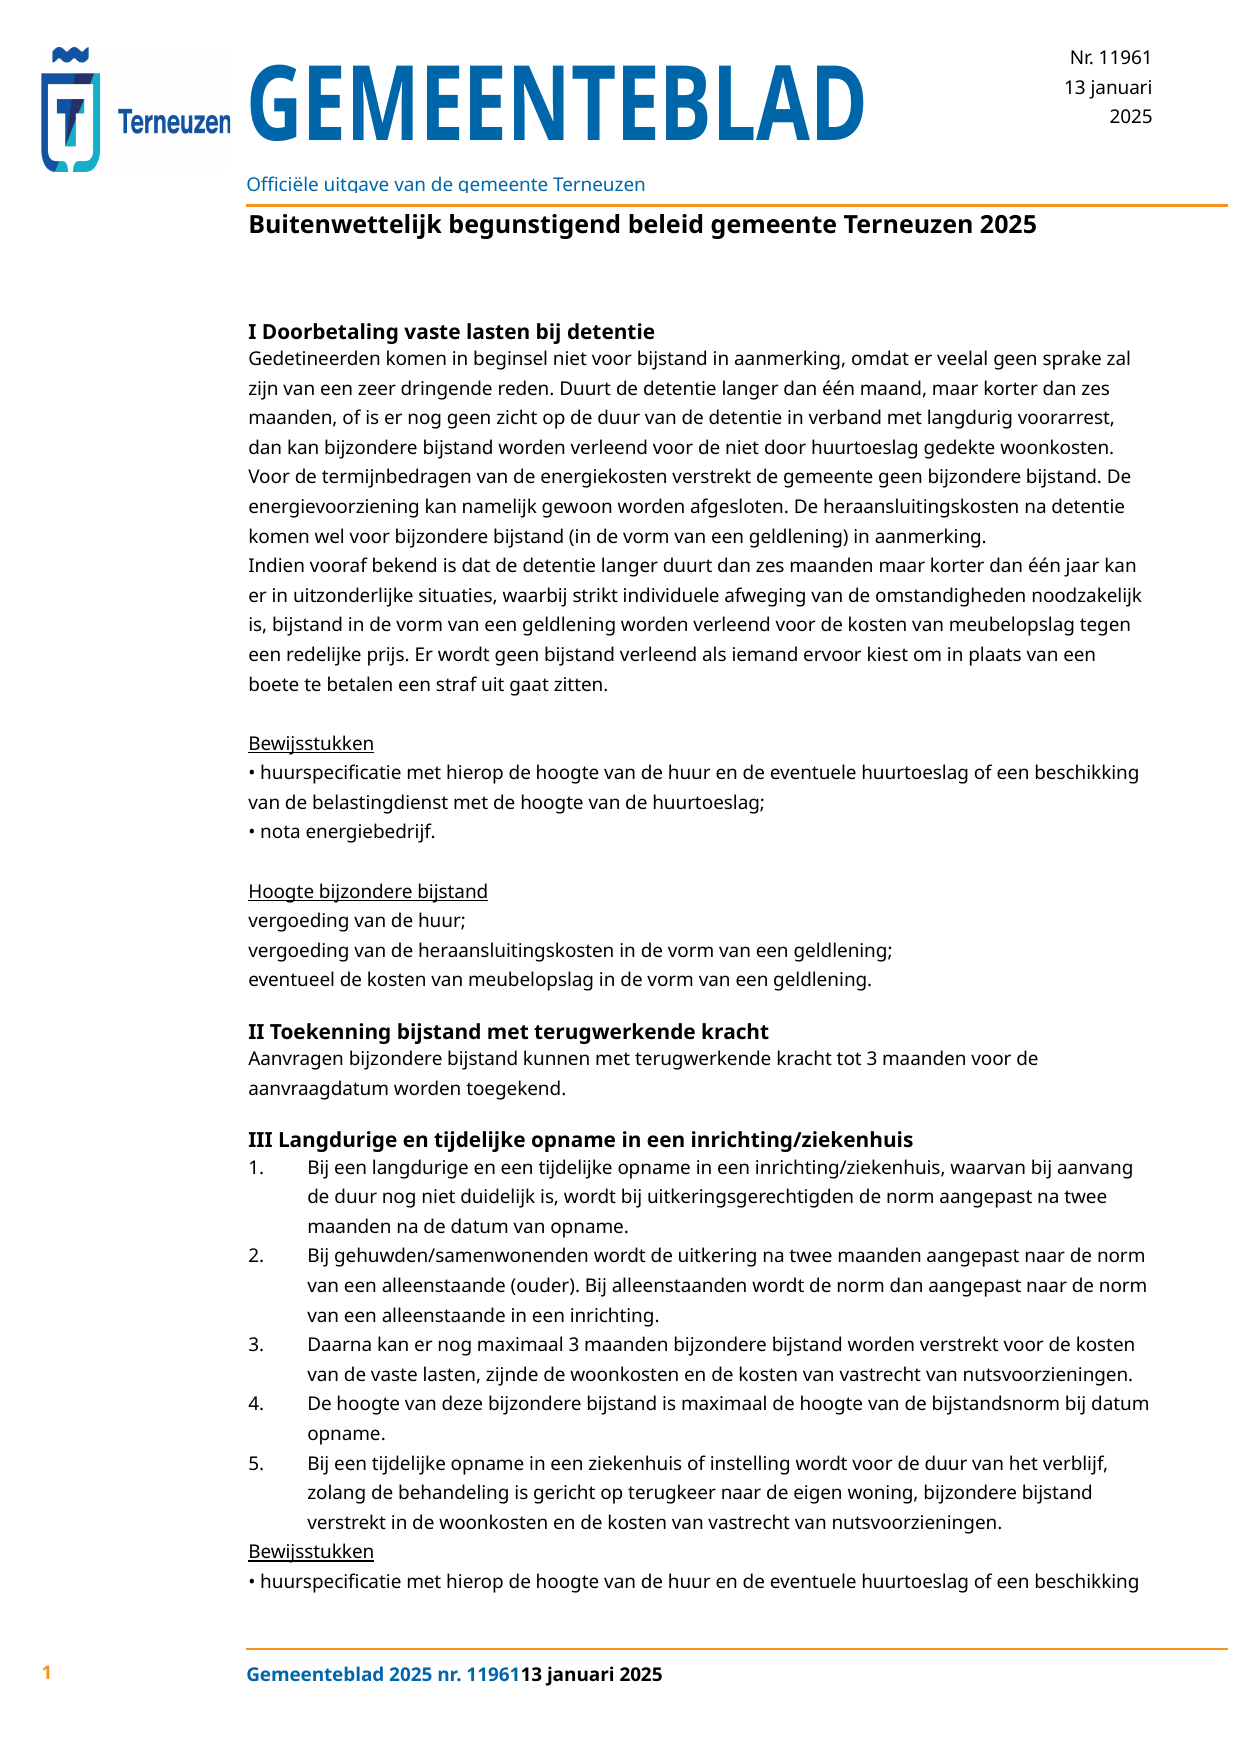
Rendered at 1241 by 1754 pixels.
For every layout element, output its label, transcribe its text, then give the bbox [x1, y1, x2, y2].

text Aanvragen bijzondere bijstand kunnen met terugwerkende kracht tot 3 maanden voor de aanvraagdatum worden toegekend. [248, 1045, 1152, 1101]
list Daarna kan er nog maximaal 3 maanden bijzondere bijstand worden verstrekt voor de kosten van de vaste lasten, zijnde de woonkosten en de kosten van vastrecht van nutsvoorzieningen. [248, 1331, 1152, 1387]
text Indien vooraf bekend is dat de detentie langer duurt dan zes maanden maar korter dan één jaar kan er in uitzonderlijke situaties, waarbij strikt individuele afweging van de omstandigheden noodzakelijk is, bijstand in de vorm van een geldlening worden verleend voor de kosten van meubelopslag tegen een redelijke prijs. Er wordt geen bijstand verleend als iemand ervoor kiest om in plaats van een boete te betalen een straf uit gaat zitten. [248, 552, 1152, 696]
list Bij gehuwden/samenwonenden wordt de uitkering na twee maanden aangepast naar de norm van een alleenstaande (ouder). Bij alleenstaanden wordt de norm dan aangepast naar de norm van een alleenstaande in een inrichting. [248, 1243, 1152, 1327]
text I Doorbetaling vaste lasten bij detentie [248, 317, 1152, 345]
text Buitenwettelijk begunstigend beleid gemeente Terneuzen 2025 [248, 207, 1152, 241]
text Bewijsstukken [248, 730, 1152, 756]
text II Toekenning bijstand met terugwerkende kracht [248, 1017, 1152, 1045]
text vergoeding van de heraansluitingskosten in de vorm van een geldlening; [248, 937, 1152, 963]
text Hoogte bijzondere bijstand [248, 878, 1152, 903]
text • huurspecificatie met hierop de hoogte van de huur en de eventuele huurtoeslag of een beschikking [248, 1568, 1152, 1594]
list Bij een langdurige en een tijdelijke opname in een inrichting/ziekenhuis, waarvan bij aanvang de duur nog niet duidelijk is, wordt bij uitkeringsgerechtigden de norm aangepast na twee maanden na de datum van opname. [248, 1154, 1152, 1239]
list Bij een tijdelijke opname in een ziekenhuis of instelling wordt voor de duur van het verblijf, zolang de behandeling is gericht op terugkeer naar de eigen woning, bijzondere bijstand verstrekt in de woonkosten en de kosten van vastrecht van nutsvoorzieningen. [248, 1450, 1152, 1534]
text vergoeding van de huur; [248, 907, 1152, 933]
text Bewijsstukken [248, 1538, 1152, 1564]
list De hoogte van deze bijzondere bijstand is maximaal de hoogte van de bijstandsnorm bij datum opname. [248, 1391, 1152, 1446]
text Gedetineerden komen in beginsel niet voor bijstand in aanmerking, omdat er veelal geen sprake zal zijn van een zeer dringende reden. Duurt de detentie langer dan één maand, maar korter dan zes maanden, of is er nog geen zicht op de duur van de detentie in verband met langdurig voorarrest, dan kan bijzondere bijstand worden verleend voor de niet door huurtoeslag gedekte woonkosten. Voor de termijnbedragen van de energiekosten verstrekt de gemeente geen bijzondere bijstand. De energievoorziening kan namelijk gewoon worden afgesloten. De heraansluitingskosten na detentie komen wel voor bijzondere bijstand (in de vorm van een geldlening) in aanmerking. [248, 345, 1152, 548]
text III Langdurige en tijdelijke opname in een inrichting/ziekenhuis [248, 1125, 1152, 1154]
text eventueel de kosten van meubelopslag in de vorm van een geldlening. [248, 967, 1152, 992]
picture [41, 47, 231, 172]
text • huurspecificatie met hierop de hoogte van de huur en de eventuele huurtoeslag of een beschikking van de belastingdienst met de hoogte van de huurtoeslag; [248, 759, 1152, 815]
text • nota energiebedrijf. [248, 819, 1152, 844]
